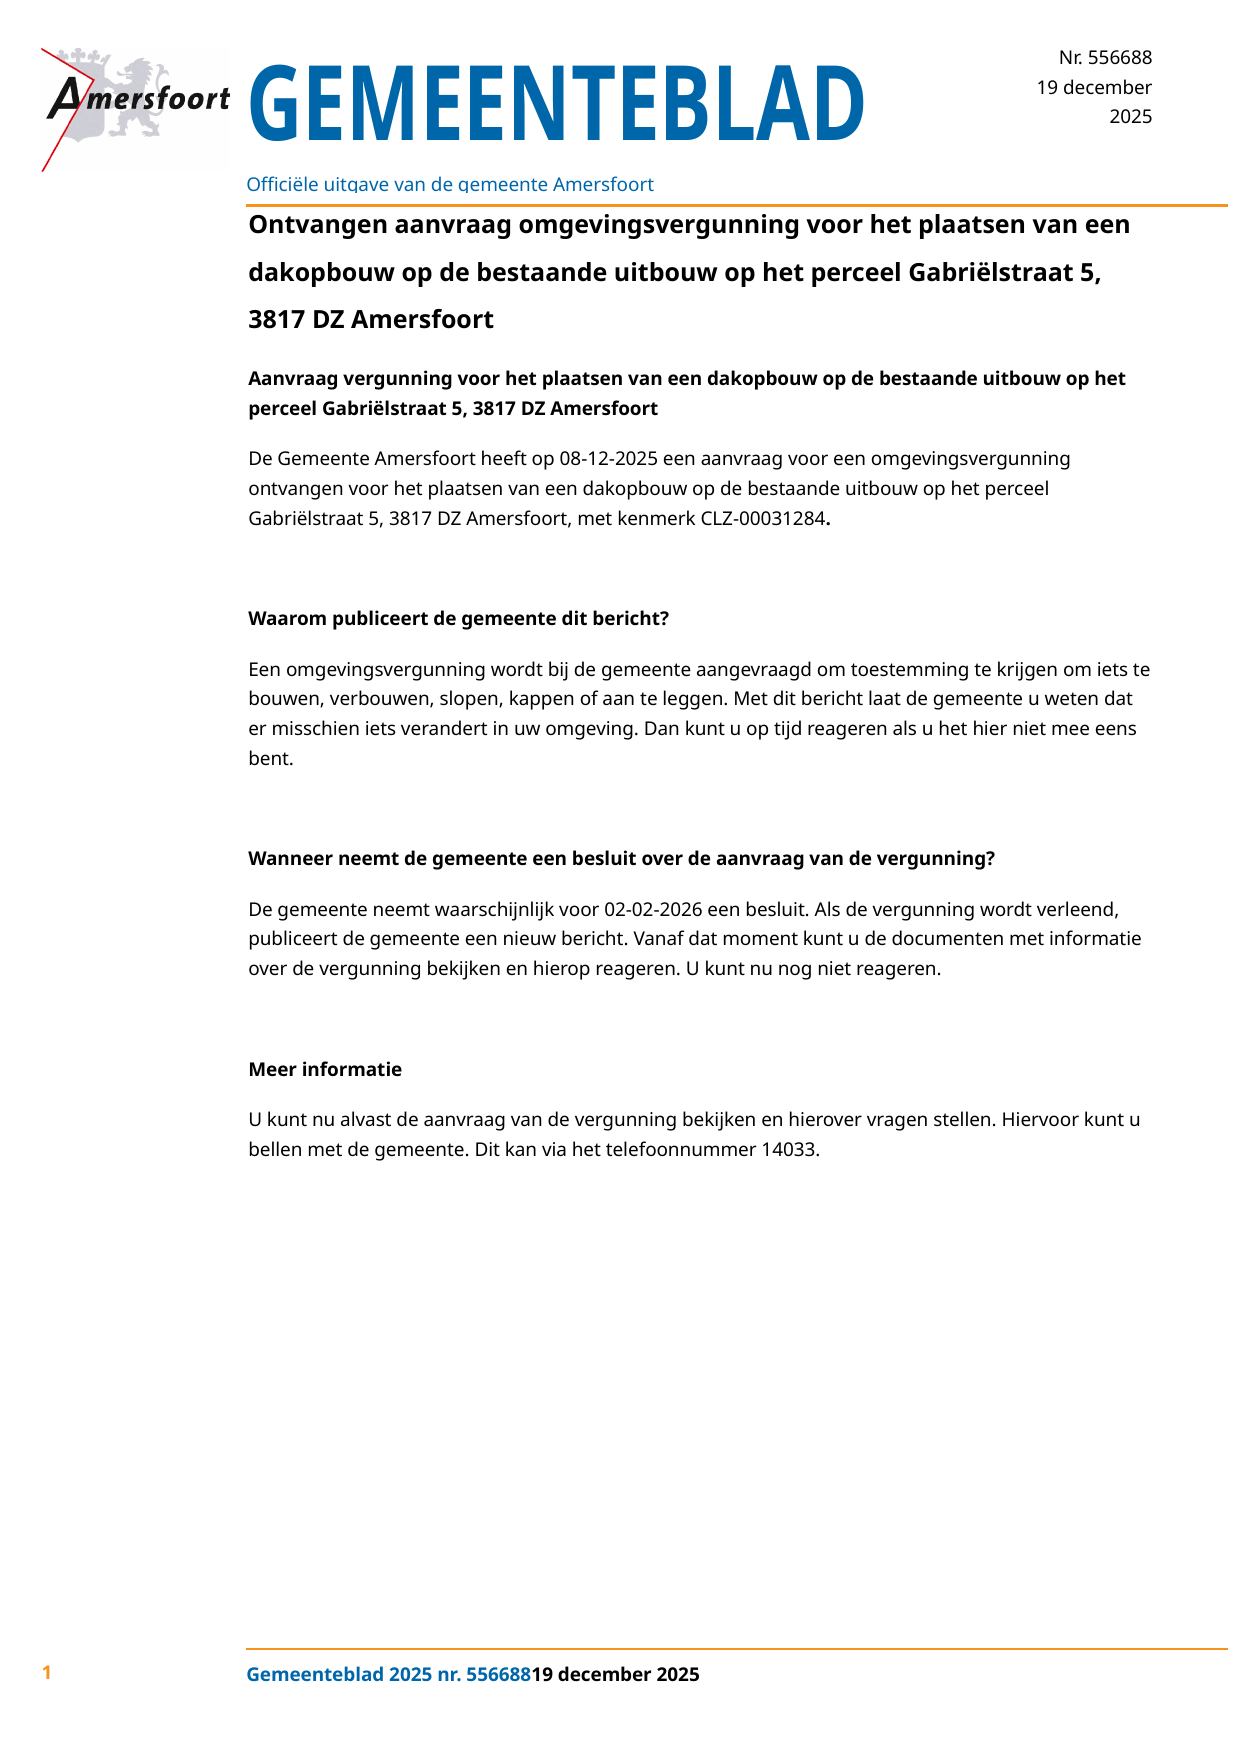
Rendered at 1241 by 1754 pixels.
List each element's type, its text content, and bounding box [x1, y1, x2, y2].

text Ontvangen aanvraag omgevingsvergunning voor het plaatsen van een dakopbouw op de bestaande uitbouw op het perceel Gabriëlstraat 5, 3817 DZ Amersfoort [248, 207, 1152, 336]
text Aanvraag vergunning voor het plaatsen van een dakopbouw op de bestaande uitbouw op het perceel Gabriëlstraat 5, 3817 DZ Amersfoort [248, 366, 1152, 421]
text Een omgevingsvergunning wordt bij de gemeente aangevraagd om toestemming te krijgen om iets te bouwen, verbouwen, slopen, kappen of aan te leggen. Met dit bericht laat de gemeente u weten dat er misschien iets verandert in uw omgeving. Dan kunt u op tijd reageren als u het hier niet mee eens bent. [248, 656, 1152, 770]
text Wanneer neemt de gemeente een besluit over de aanvraag van de vergunning? [248, 846, 1152, 871]
text De gemeente neemt waarschijnlijk voor 02-02-2026 een besluit. Als de vergunning wordt verleend, publiceert de gemeente een nieuw bericht. Vanaf dat moment kunt u de documenten met informatie over de vergunning bekijken en hierop reageren. U kunt nu nog niet reageren. [248, 896, 1152, 981]
picture [41, 47, 231, 172]
text Meer informatie [248, 1056, 1152, 1082]
text U kunt nu alvast de aanvraag van de vergunning bekijken en hierover vragen stellen. Hiervoor kunt u bellen met de gemeente. Dit kan via het telefoonnummer 14033. [248, 1106, 1152, 1162]
text De Gemeente Amersfoort heeft op 08-12-2025 een aanvraag voor een omgevingsvergunning ontvangen voor het plaatsen van een dakopbouw op de bestaande uitbouw op het perceel Gabriëlstraat 5, 3817 DZ Amersfoort, met kenmerk CLZ-00031284. [248, 446, 1152, 530]
text Waarom publiceert de gemeente dit bericht? [248, 606, 1152, 631]
